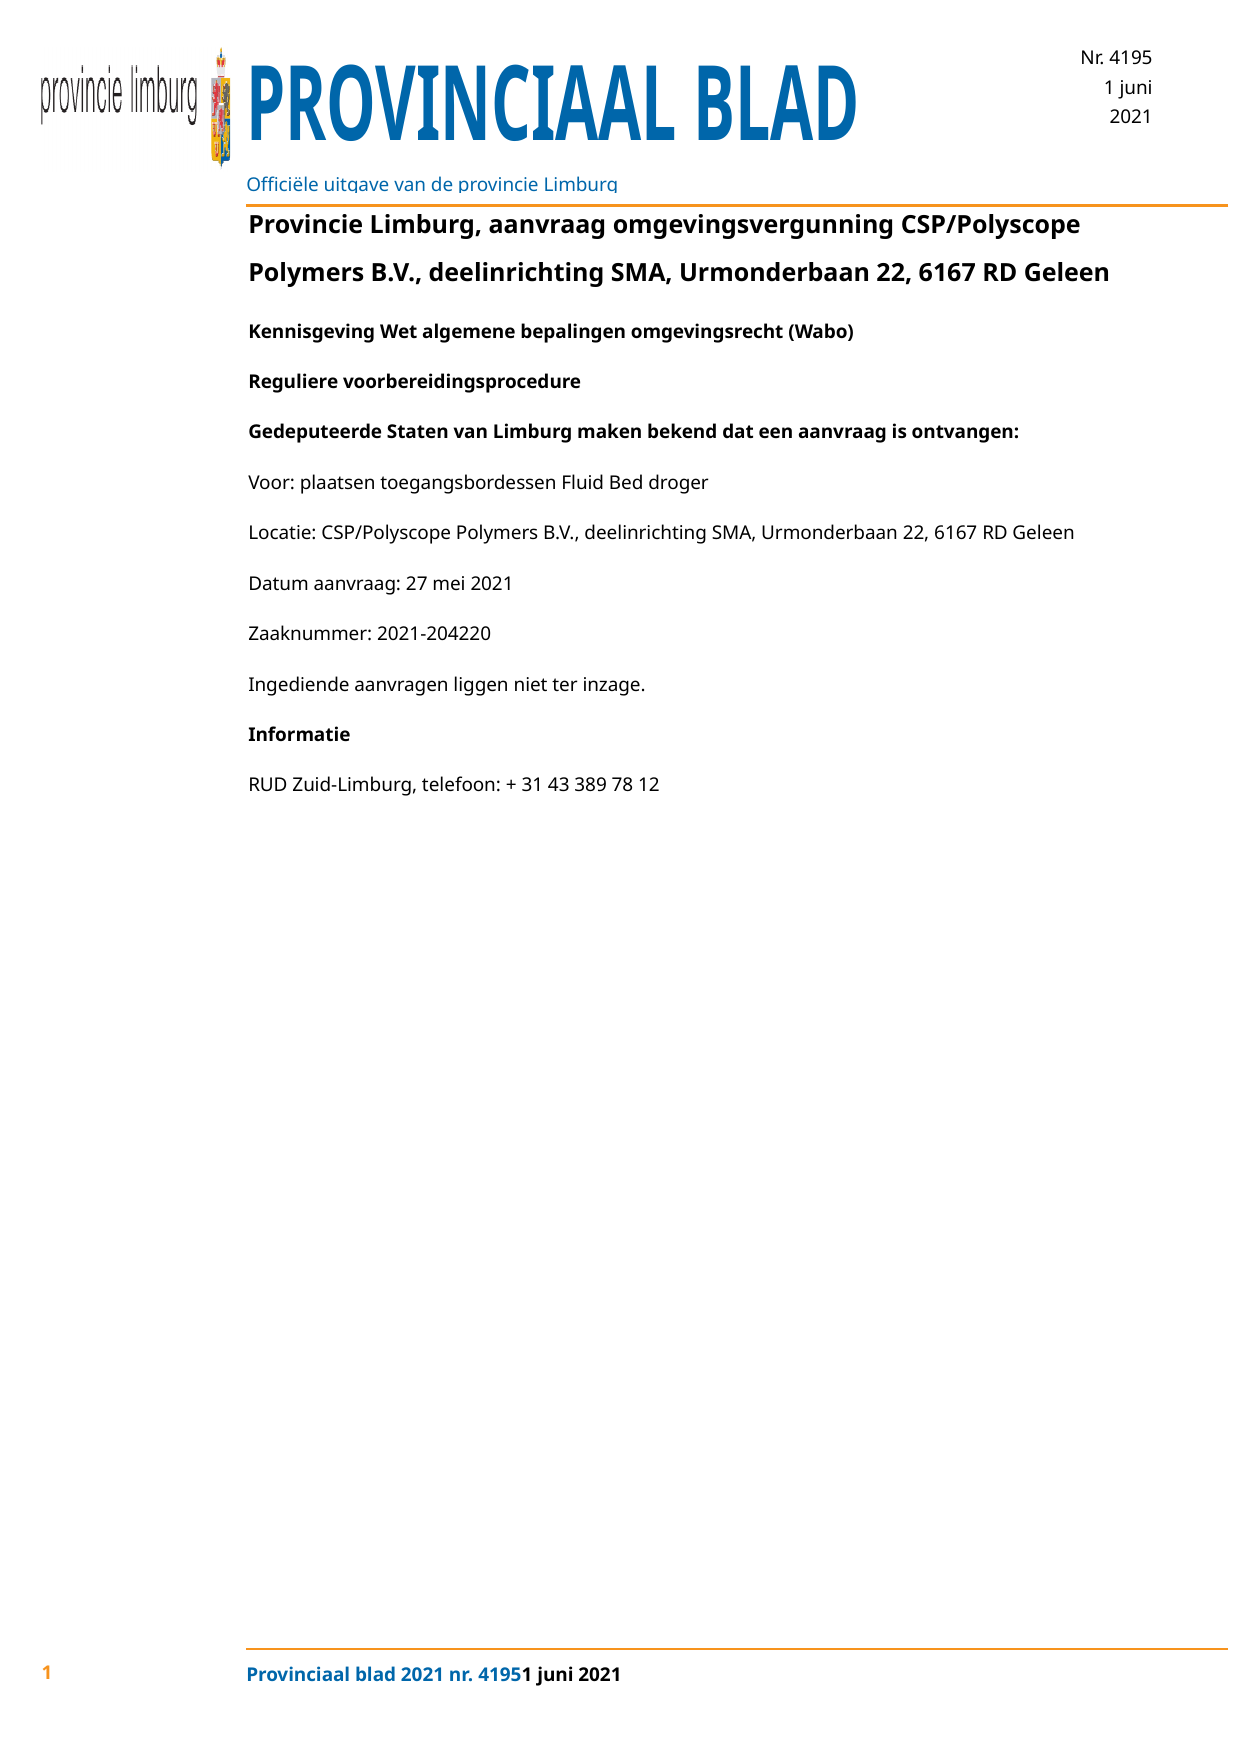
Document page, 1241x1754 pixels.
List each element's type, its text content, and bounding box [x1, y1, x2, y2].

text RUD Zuid-Limburg, telefoon: + 31 43 389 78 12 [248, 772, 1152, 797]
text Zaaknummer: 2021-204220 [248, 620, 1152, 646]
text Reguliere voorbereidingsprocedure [248, 368, 1152, 394]
text Informatie [248, 721, 1152, 747]
text Datum aanvraag: 27 mei 2021 [248, 570, 1152, 596]
text Kennisgeving Wet algemene bepalingen omgevingsrecht (Wabo) [248, 318, 1152, 344]
picture [41, 47, 231, 172]
text Voor: plaatsen toegangsbordessen Fluid Bed droger [248, 469, 1152, 495]
text Gedeputeerde Staten van Limburg maken bekend dat een aanvraag is ontvangen: [248, 419, 1152, 444]
text Provincie Limburg, aanvraag omgevingsvergunning CSP/Polyscope Polymers B.V., deelinrichting SMA, Urmonderbaan 22, 6167 RD Geleen [248, 207, 1152, 288]
text Ingediende aanvragen liggen niet ter inzage. [248, 671, 1152, 697]
text Locatie: CSP/Polyscope Polymers B.V., deelinrichting SMA, Urmonderbaan 22, 6167 RD Geleen [248, 519, 1152, 545]
